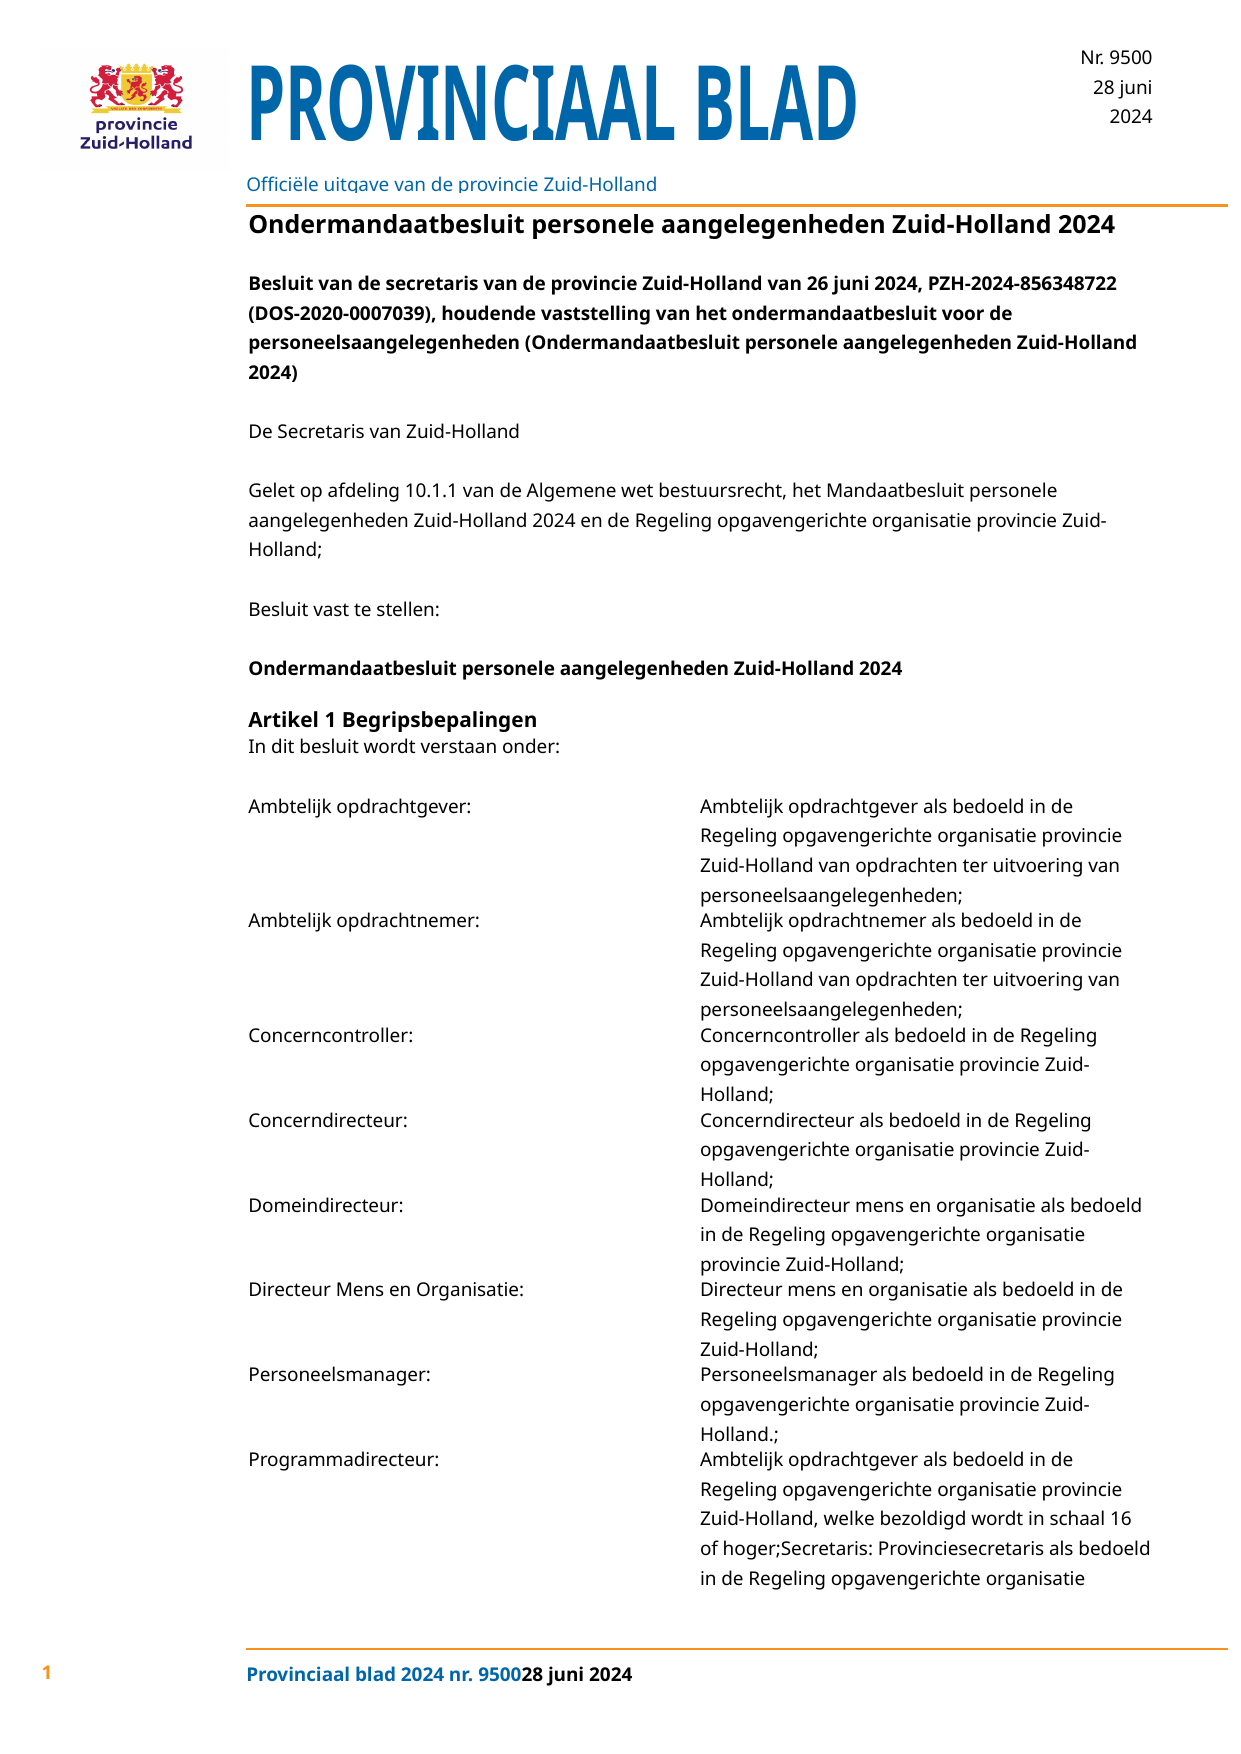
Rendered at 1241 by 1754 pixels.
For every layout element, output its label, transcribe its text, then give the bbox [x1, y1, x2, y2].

text In dit besluit wordt verstaan onder: [248, 734, 1152, 759]
table_header Ambtelijk opdrachtgever: [248, 793, 700, 907]
table_cell Personeelsmanager als bedoeld in de Regeling opgavengerichte organisatie provincie Zuid-Holland.; [700, 1362, 1152, 1446]
table_cell Personeelsmanager: [248, 1362, 700, 1446]
table_cell Concerncontroller als bedoeld in de Regeling opgavengerichte organisatie provincie Zuid-Holland; [700, 1022, 1152, 1107]
text Besluit vast te stellen: [248, 596, 1152, 621]
table_cell Concerndirecteur: [248, 1107, 700, 1192]
table_cell Ambtelijk opdrachtgever als bedoeld in de Regeling opgavengerichte organisatie provincie Zuid-Holland, welke bezoldigd wordt in schaal 16 of hoger;Secretaris: Provinciesecretaris als bedoeld in de Regeling opgavengerichte organisatie [700, 1446, 1152, 1591]
text Ondermandaatbesluit personele aangelegenheden Zuid-Holland 2024 [248, 655, 1152, 681]
text De Secretaris van Zuid-Holland [248, 418, 1152, 444]
table_cell Domeindirecteur: [248, 1192, 700, 1277]
picture [41, 47, 231, 172]
table_header Ambtelijk opdrachtgever als bedoeld in de Regeling opgavengerichte organisatie provincie Zuid-Holland van opdrachten ter uitvoering van personeelsaangelegenheden; [700, 793, 1152, 907]
table_cell Directeur Mens en Organisatie: [248, 1277, 700, 1362]
table_cell Concerncontroller: [248, 1022, 700, 1107]
table_cell Domeindirecteur mens en organisatie als bedoeld in de Regeling opgavengerichte organisatie provincie Zuid-Holland; [700, 1192, 1152, 1277]
table_cell Concerndirecteur als bedoeld in de Regeling opgavengerichte organisatie provincie Zuid-Holland; [700, 1107, 1152, 1192]
table_cell Ambtelijk opdrachtnemer: [248, 908, 700, 1022]
table_cell Ambtelijk opdrachtnemer als bedoeld in de Regeling opgavengerichte organisatie provincie Zuid-Holland van opdrachten ter uitvoering van personeelsaangelegenheden; [700, 908, 1152, 1022]
text Artikel 1 Begripsbepalingen [248, 705, 1152, 734]
table_cell Programmadirecteur: [248, 1446, 700, 1591]
text Ondermandaatbesluit personele aangelegenheden Zuid-Holland 2024 [248, 207, 1152, 241]
text Besluit van de secretaris van de provincie Zuid-Holland van 26 juni 2024, PZH-2024-856348722 (DOS-2020-0007039), houdende vaststelling van het ondermandaatbesluit voor de personeelsaangelegenheden (Ondermandaatbesluit personele aangelegenheden Zuid-Holland 2024) [248, 270, 1152, 385]
text Gelet op afdeling 10.1.1 van de Algemene wet bestuursrecht, het Mandaatbesluit personele aangelegenheden Zuid-Holland 2024 en de Regeling opgavengerichte organisatie provincie Zuid-Holland; [248, 477, 1152, 562]
table_cell Directeur mens en organisatie als bedoeld in de Regeling opgavengerichte organisatie provincie Zuid-Holland; [700, 1277, 1152, 1362]
